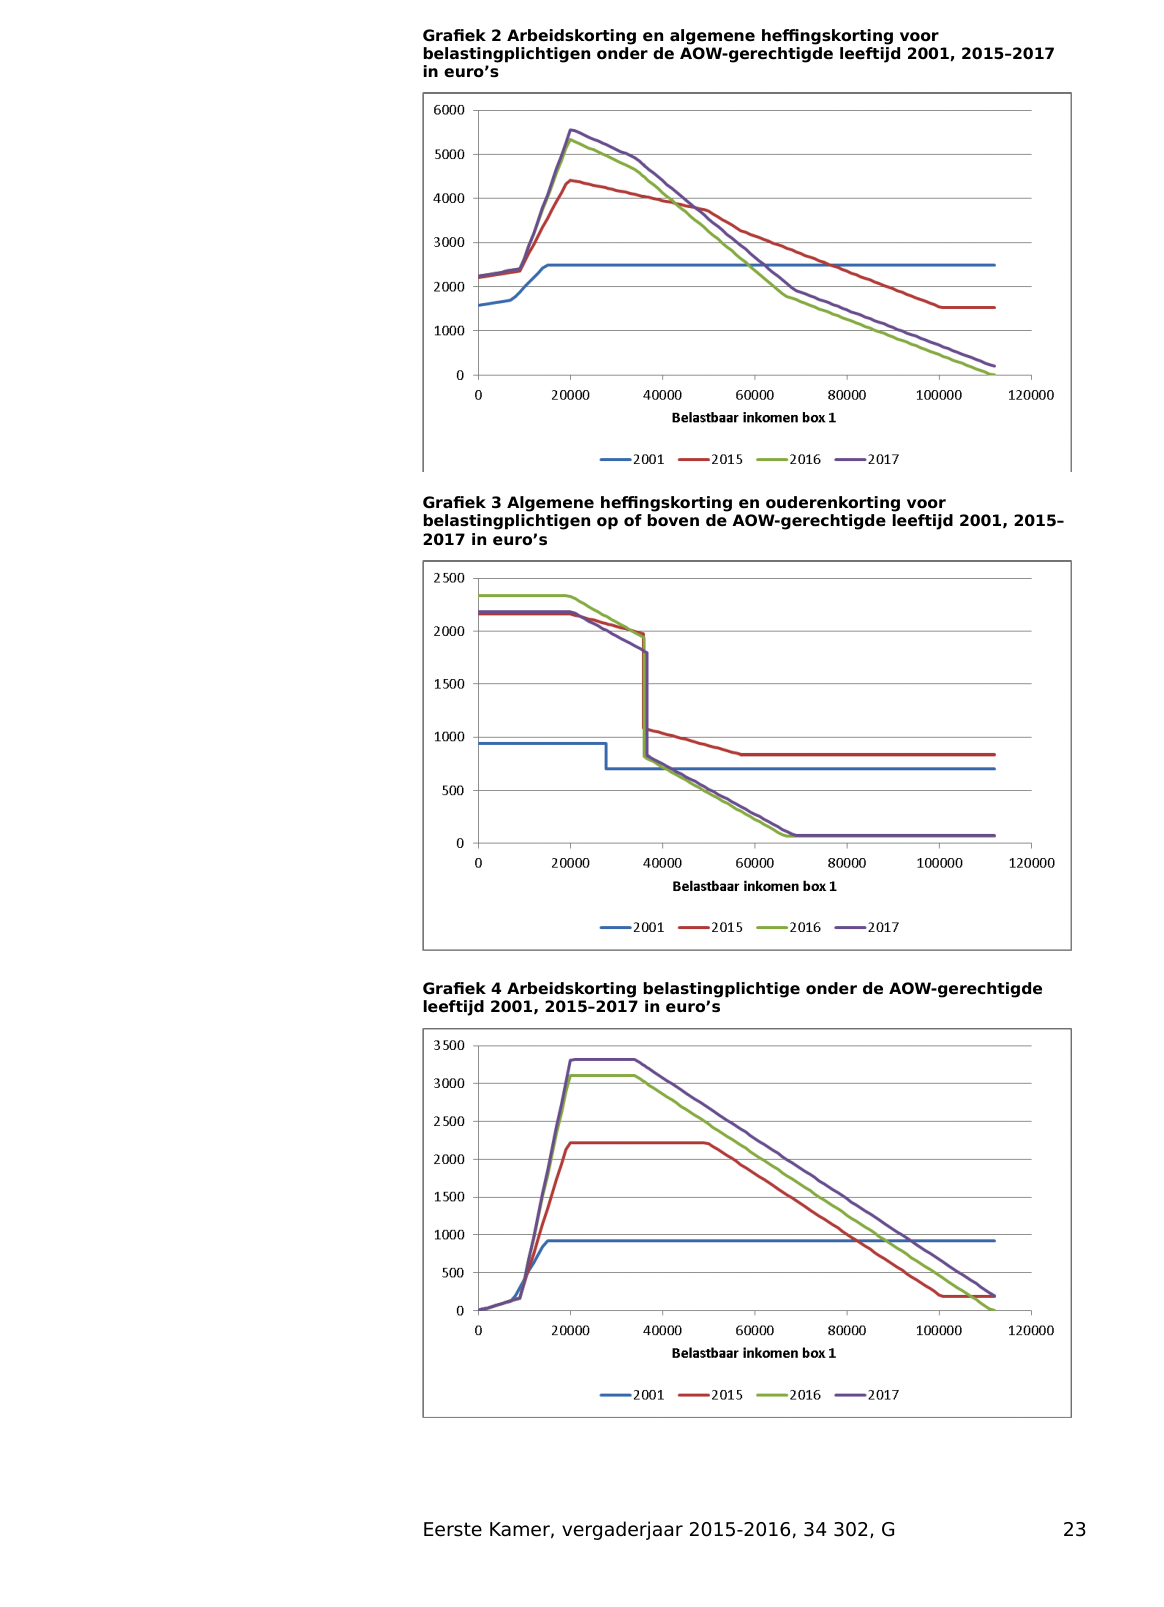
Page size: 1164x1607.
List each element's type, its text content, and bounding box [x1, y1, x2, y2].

picture [422, 92, 1072, 472]
text Grafiek 3 Algemene heffingskorting en ouderenkorting voor belastingplichtigen op of boven de AOW-gerechtigde leeftijd 2001, 2015–2017 in euro’s [422, 494, 1072, 549]
text Grafiek 4 Arbeidskorting belastingplichtige onder de AOW-gerechtigde leeftijd 2001, 2015–2017 in euro’s [422, 980, 1072, 1016]
text Grafiek 2 Arbeidskorting en algemene heffingskorting voor belastingplichtigen onder de AOW-gerechtigde leeftijd 2001, 2015–2017 in euro’s [422, 27, 1072, 81]
picture [422, 1028, 1072, 1418]
picture [422, 560, 1072, 951]
